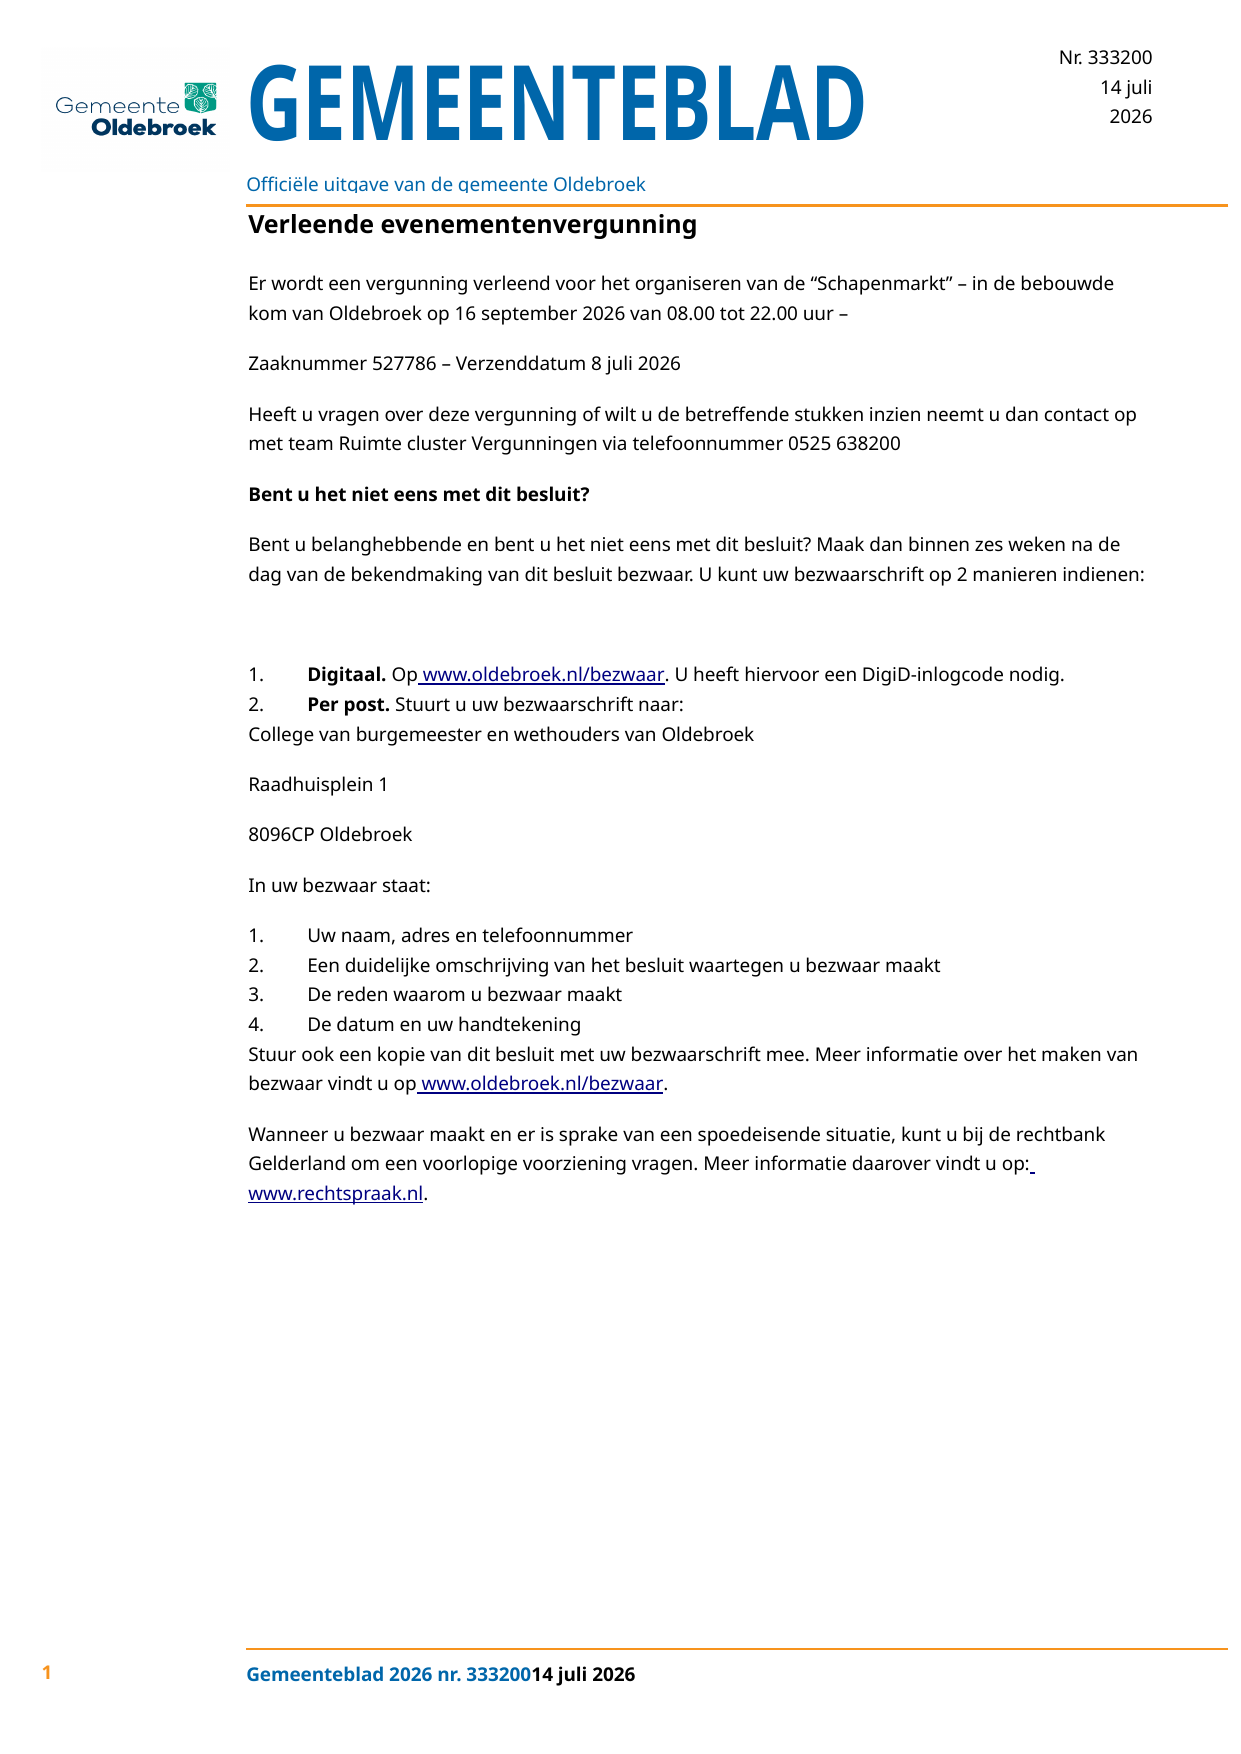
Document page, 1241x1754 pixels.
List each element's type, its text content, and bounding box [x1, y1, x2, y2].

picture [41, 47, 231, 172]
text Raadhuisplein 1 [248, 771, 1152, 797]
list Per post. Stuurt u uw bezwaarschrift naar: [248, 691, 1152, 717]
text Zaaknummer 527786 – Verzenddatum 8 juli 2026 [248, 350, 1152, 376]
text 8096CP Oldebroek [248, 822, 1152, 847]
list Uw naam, adres en telefoonnummer [248, 922, 1152, 948]
list Een duidelijke omschrijving van het besluit waartegen u bezwaar maakt [248, 952, 1152, 978]
text Verleende evenementenvergunning [248, 207, 1152, 241]
list De datum en uw handtekening [248, 1011, 1152, 1037]
text Stuur ook een kopie van dit besluit met uw bezwaarschrift mee. Meer informatie over het maken van bezwaar vindt u op www.oldebroek.nl/bezwaar. [248, 1041, 1152, 1096]
text Bent u belanghebbende en bent u het niet eens met dit besluit? Maak dan binnen zes weken na de dag van de bekendmaking van dit besluit bezwaar. U kunt uw bezwaarschrift op 2 manieren indienen: [248, 531, 1152, 586]
list De reden waarom u bezwaar maakt [248, 982, 1152, 1007]
text Bent u het niet eens met dit besluit? [248, 481, 1152, 506]
text Er wordt een vergunning verleend voor het organiseren van de “Schapenmarkt” – in de bebouwde kom van Oldebroek op 16 september 2026 van 08.00 tot 22.00 uur – [248, 270, 1152, 326]
text Heeft u vragen over deze vergunning of wilt u de betreffende stukken inzien neemt u dan contact op met team Ruimte cluster Vergunningen via telefoonnummer 0525 638200 [248, 401, 1152, 456]
text In uw bezwaar staat: [248, 872, 1152, 898]
list Digitaal. Op www.oldebroek.nl/bezwaar. U heeft hiervoor een DigiD-inlogcode nodig. [248, 662, 1152, 687]
text Wanneer u bezwaar maakt en er is sprake van een spoedeisende situatie, kunt u bij de rechtbank Gelderland om een voorlopige voorziening vragen. Meer informatie daarover vindt u op: www.rechtspraak.nl. [248, 1121, 1152, 1206]
text College van burgemeester en wethouders van Oldebroek [248, 721, 1152, 746]
